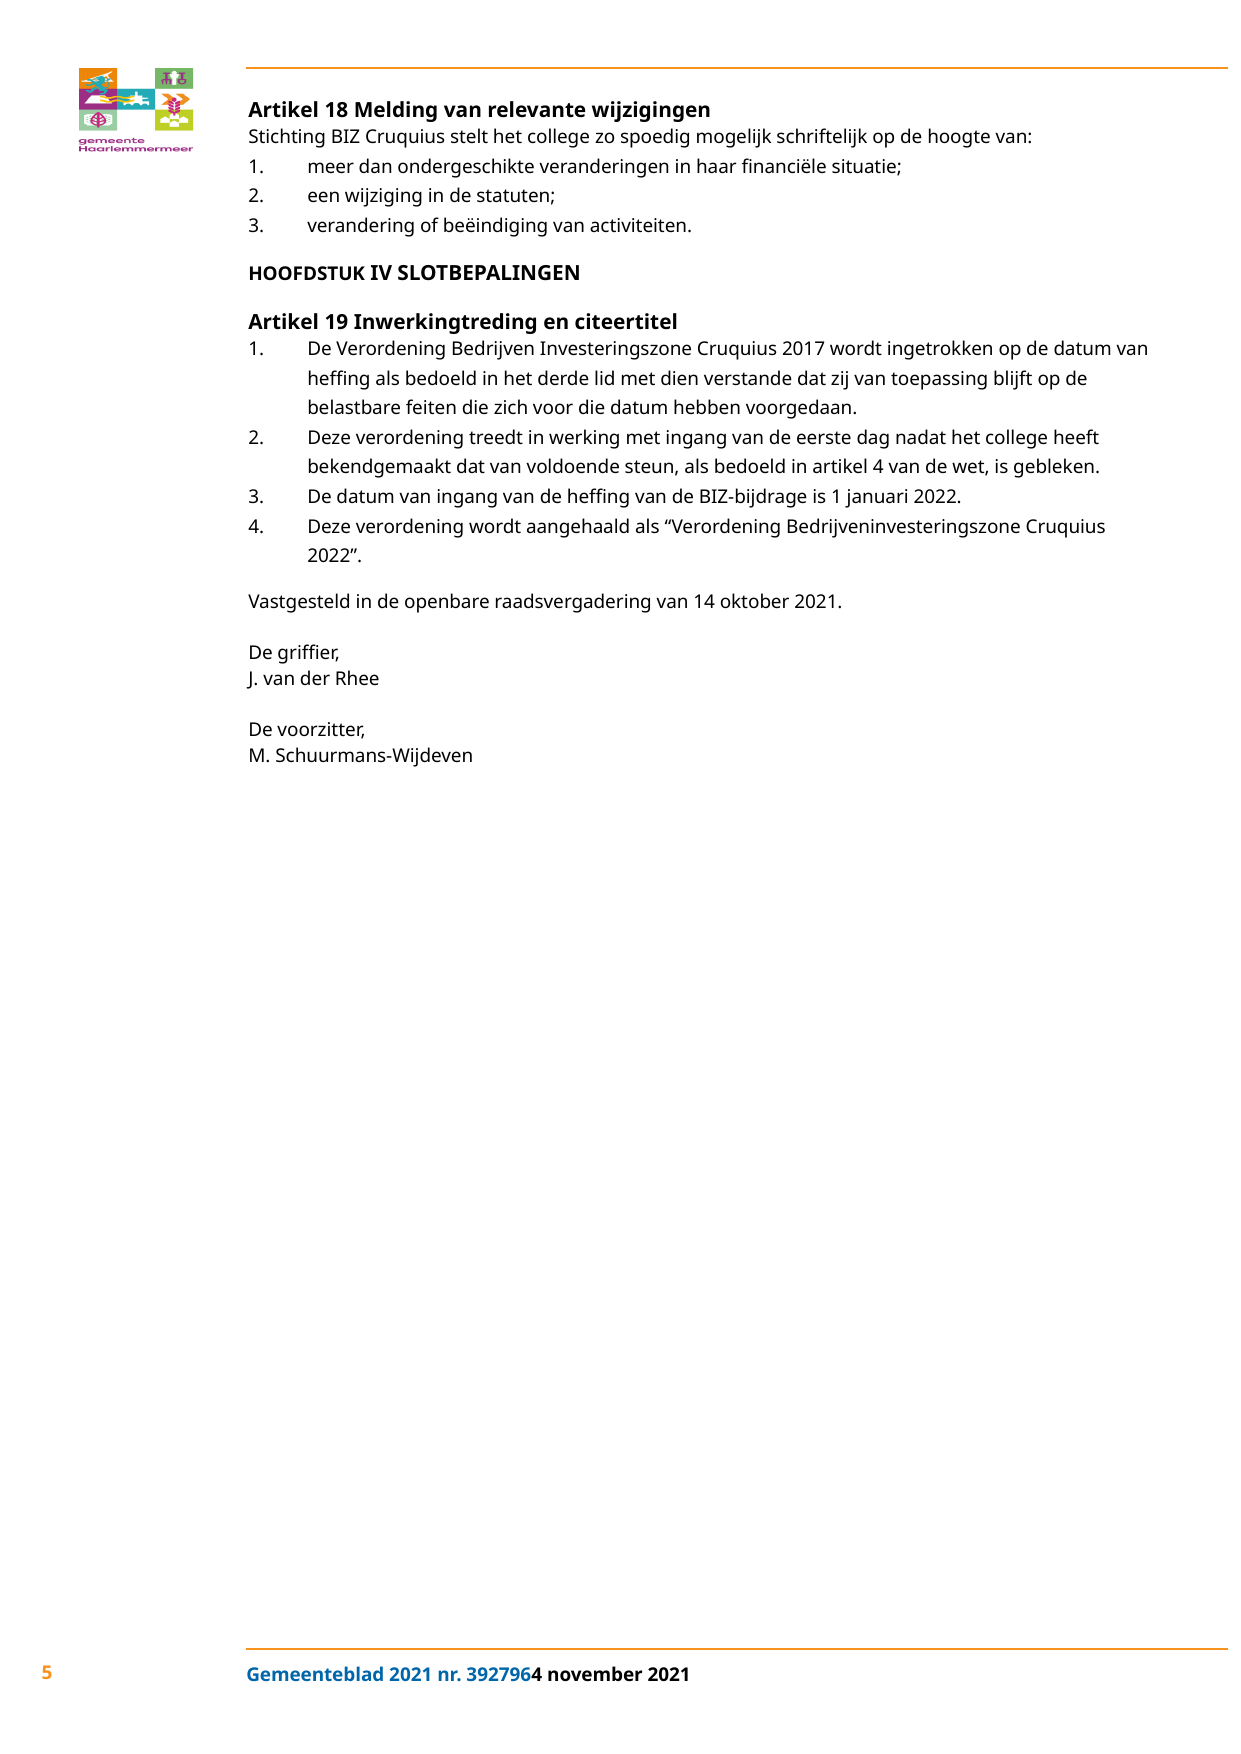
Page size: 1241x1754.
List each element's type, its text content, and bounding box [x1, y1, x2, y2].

text De griffier, [248, 639, 1152, 665]
list De datum van ingang van de heffing van de BIZ-bijdrage is 1 januari 2022. [248, 483, 1152, 509]
list Deze verordening wordt aangehaald als “Verordening Bedrijveninvesteringszone Cruquius 2022”. [248, 513, 1152, 568]
text Vastgesteld in de openbare raadsvergadering van 14 oktober 2021. [248, 588, 1152, 614]
text M. Schuurmans-Wijdeven [248, 742, 1152, 768]
list De Verordening Bedrijven Investeringszone Cruquius 2017 wordt ingetrokken op de datum van heffing als bedoeld in het derde lid met dien verstande dat zij van toepassing blijft op de belastbare feiten die zich voor die datum hebben voorgedaan. [248, 335, 1152, 420]
list meer dan ondergeschikte veranderingen in haar financiële situatie; [248, 153, 1152, 178]
text J. van der Rhee [248, 665, 1152, 691]
text Stichting BIZ Cruquius stelt het college zo spoedig mogelijk schriftelijk op de hoogte van: [248, 123, 1152, 149]
list Deze verordening treedt in werking met ingang van de eerste dag nadat het college heeft bekendgemaakt dat van voldoende steun, als bedoeld in artikel 4 van de wet, is gebleken. [248, 424, 1152, 479]
text Artikel 18 Melding van relevante wijzigingen [248, 95, 1152, 123]
list een wijziging in de statuten; [248, 182, 1152, 208]
text Artikel 19 Inwerkingtreding en citeertitel [248, 307, 1152, 335]
text De voorzitter, [248, 717, 1152, 742]
list verandering of beëindiging van activiteiten. [248, 212, 1152, 238]
picture [41, 47, 231, 172]
text HOOFDSTUK IV SLOTBEPALINGEN [248, 258, 1152, 286]
